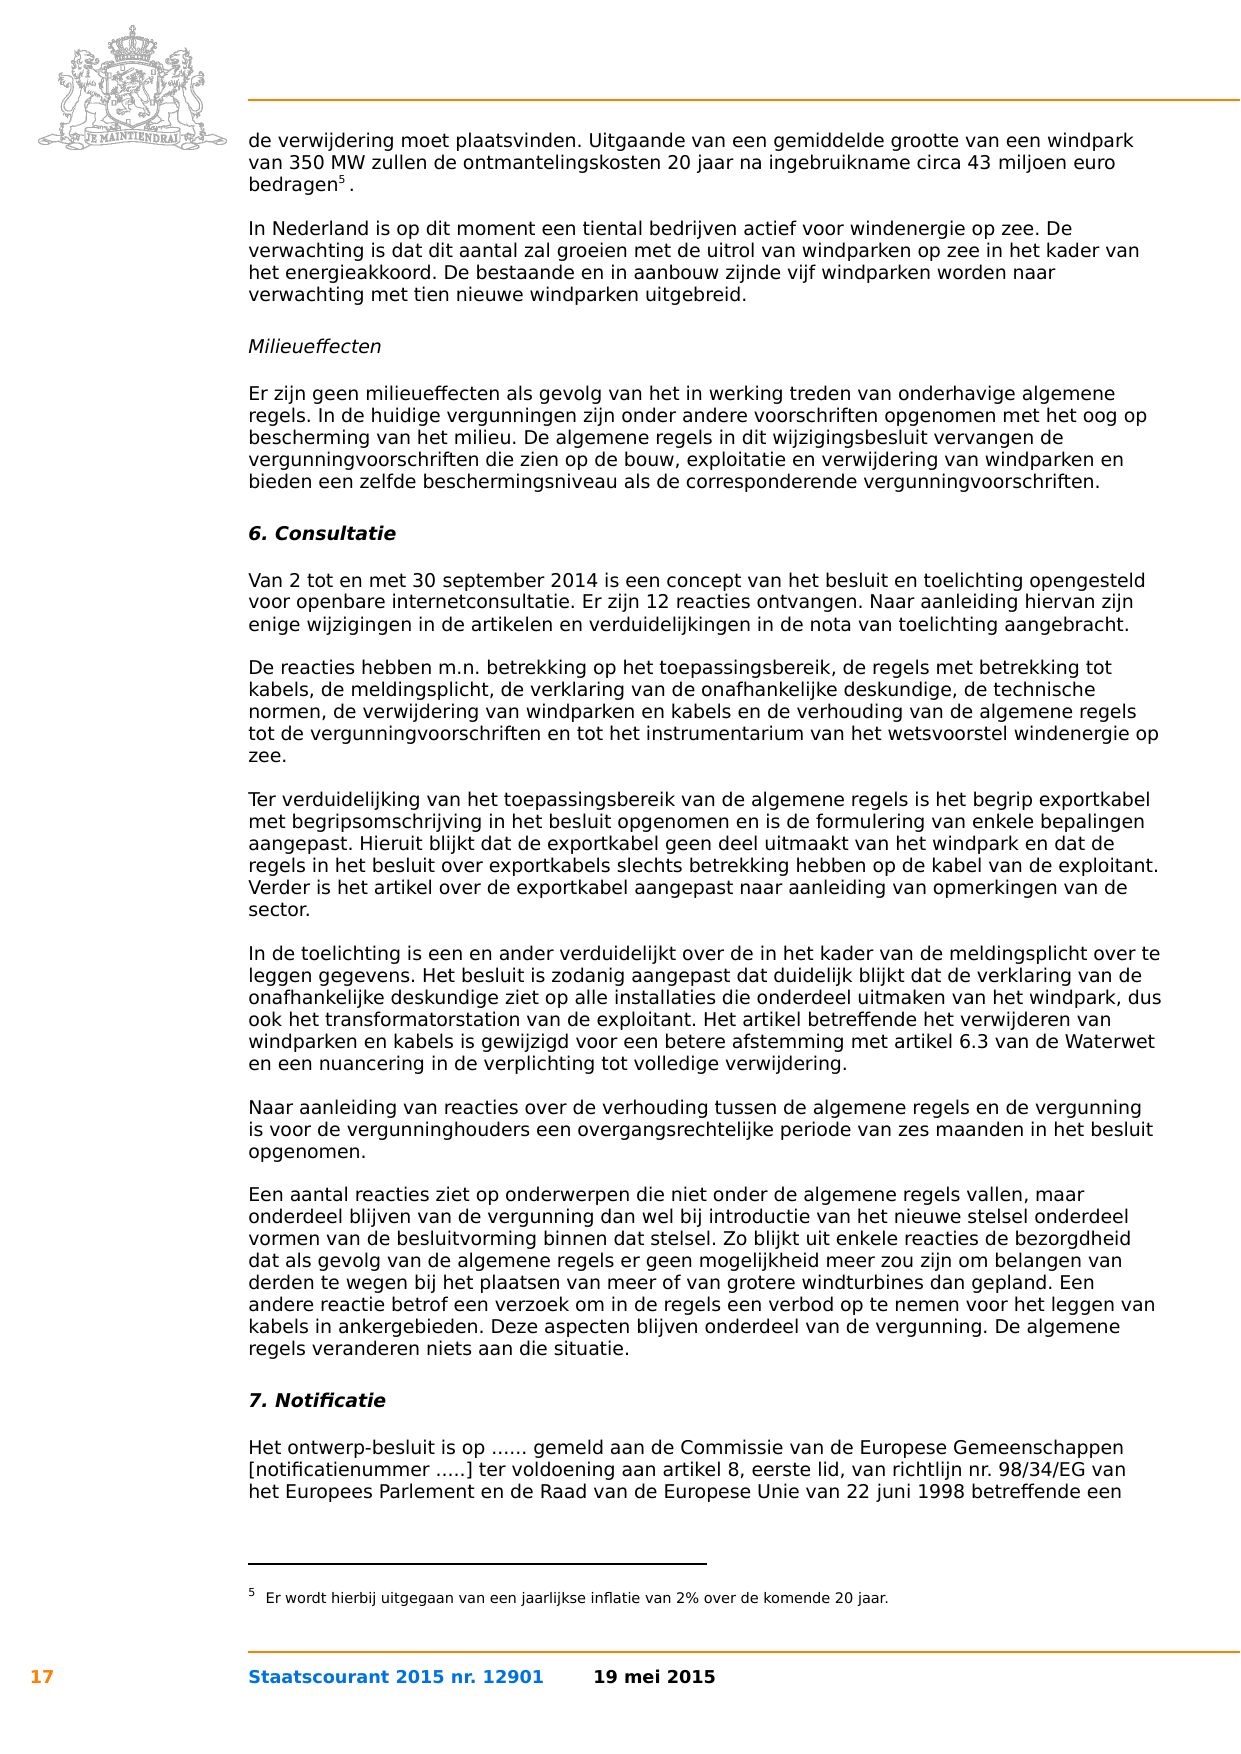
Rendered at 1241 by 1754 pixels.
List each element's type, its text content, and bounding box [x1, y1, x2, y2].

text Er wordt hierbij uitgegaan van een jaarlijkse inflatie van 2% over de komende 20 jaar. [248, 1586, 1163, 1608]
picture [38, 25, 227, 150]
subtitle 7. Notificatie [248, 1390, 1163, 1412]
text Naar aanleiding van reacties over de verhouding tussen de algemene regels en de vergunning is voor de vergunninghouders een overgangsrechtelijke periode van zes maanden in het besluit opgenomen. [248, 1097, 1163, 1162]
text Van 2 tot en met 30 september 2014 is een concept van het besluit en toelichting opengesteld voor openbare internetconsultatie. Er zijn 12 reacties ontvangen. Naar aanleiding hiervan zijn enige wijzigingen in de artikelen en verduidelijkingen in de nota van toelichting aangebracht. [248, 569, 1163, 635]
subtitle 6. Consultatie [248, 522, 1163, 544]
text de verwijdering moet plaatsvinden. Uitgaande van een gemiddelde grootte van een windpark van 350 MW zullen de ontmantelingskosten 20 jaar na ingebruikname circa 43 miljoen euro bedragen. [248, 130, 1163, 196]
text Ter verduidelijking van het toepassingsbereik van de algemene regels is het begrip exportkabel met begripsomschrijving in het besluit opgenomen en is de formulering van enkele bepalingen aangepast. Hieruit blijkt dat de exportkabel geen deel uitmaakt van het windpark en dat de regels in het besluit over exportkabels slechts betrekking hebben op de kabel van de exploitant. Verder is het artikel over de exportkabel aangepast naar aanleiding van opmerkingen van de sector. [248, 789, 1163, 921]
text In Nederland is op dit moment een tiental bedrijven actief voor windenergie op zee. De verwachting is dat dit aantal zal groeien met de uitrol van windparken op zee in het kader van het energieakkoord. De bestaande en in aanbouw zijnde vijf windparken worden naar verwachting met tien nieuwe windparken uitgebreid. [248, 218, 1163, 306]
text Een aantal reacties ziet op onderwerpen die niet onder de algemene regels vallen, maar onderdeel blijven van de vergunning dan wel bij introductie van het nieuwe stelsel onderdeel vormen van de besluitvorming binnen dat stelsel. Zo blijkt uit enkele reacties de bezorgdheid dat als gevolg van de algemene regels er geen mogelijkheid meer zou zijn om belangen van derden te wegen bij het plaatsen van meer of van grotere windturbines dan gepland. Een andere reactie betrof een verzoek om in de regels een verbod op te nemen voor het leggen van kabels in ankergebieden. Deze aspecten blijven onderdeel van de vergunning. De algemene regels veranderen niets aan die situatie. [248, 1184, 1163, 1360]
text In de toelichting is een en ander verduidelijkt over de in het kader van de meldingsplicht over te leggen gegevens. Het besluit is zodanig aangepast dat duidelijk blijkt dat de verklaring van de onafhankelijke deskundige ziet op alle installaties die onderdeel uitmaken van het windpark, dus ook het transformatorstation van de exploitant. Het artikel betreffende het verwijderen van windparken en kabels is gewijzigd voor een betere afstemming met artikel 6.3 van de Waterwet en een nuancering in de verplichting tot volledige verwijdering. [248, 943, 1163, 1075]
subtitle Milieueffecten [248, 336, 1163, 358]
text Het ontwerp-besluit is op ...... gemeld aan de Commissie van de Europese Gemeenschappen [notificatienummer .....] ter voldoening aan artikel 8, eerste lid, van richtlijn nr. 98/34/EG van het Europees Parlement en de Raad van de Europese Unie van 22 juni 1998 betreffende een [248, 1437, 1163, 1503]
text De reacties hebben m.n. betrekking op het toepassingsbereik, de regels met betrekking tot kabels, de meldingsplicht, de verklaring van de onafhankelijke deskundige, de technische normen, de verwijdering van windparken en kabels en de verhouding van de algemene regels tot de vergunningvoorschriften en tot het instrumentarium van het wetsvoorstel windenergie op zee. [248, 657, 1163, 767]
text Er zijn geen milieueffecten als gevolg van het in werking treden van onderhavige algemene regels. In de huidige vergunningen zijn onder andere voorschriften opgenomen met het oog op bescherming van het milieu. De algemene regels in dit wijzigingsbesluit vervangen de vergunningvoorschriften die zien op de bouw, exploitatie en verwijdering van windparken en bieden een zelfde beschermingsniveau als de corresponderende vergunningvoorschriften. [248, 383, 1163, 492]
